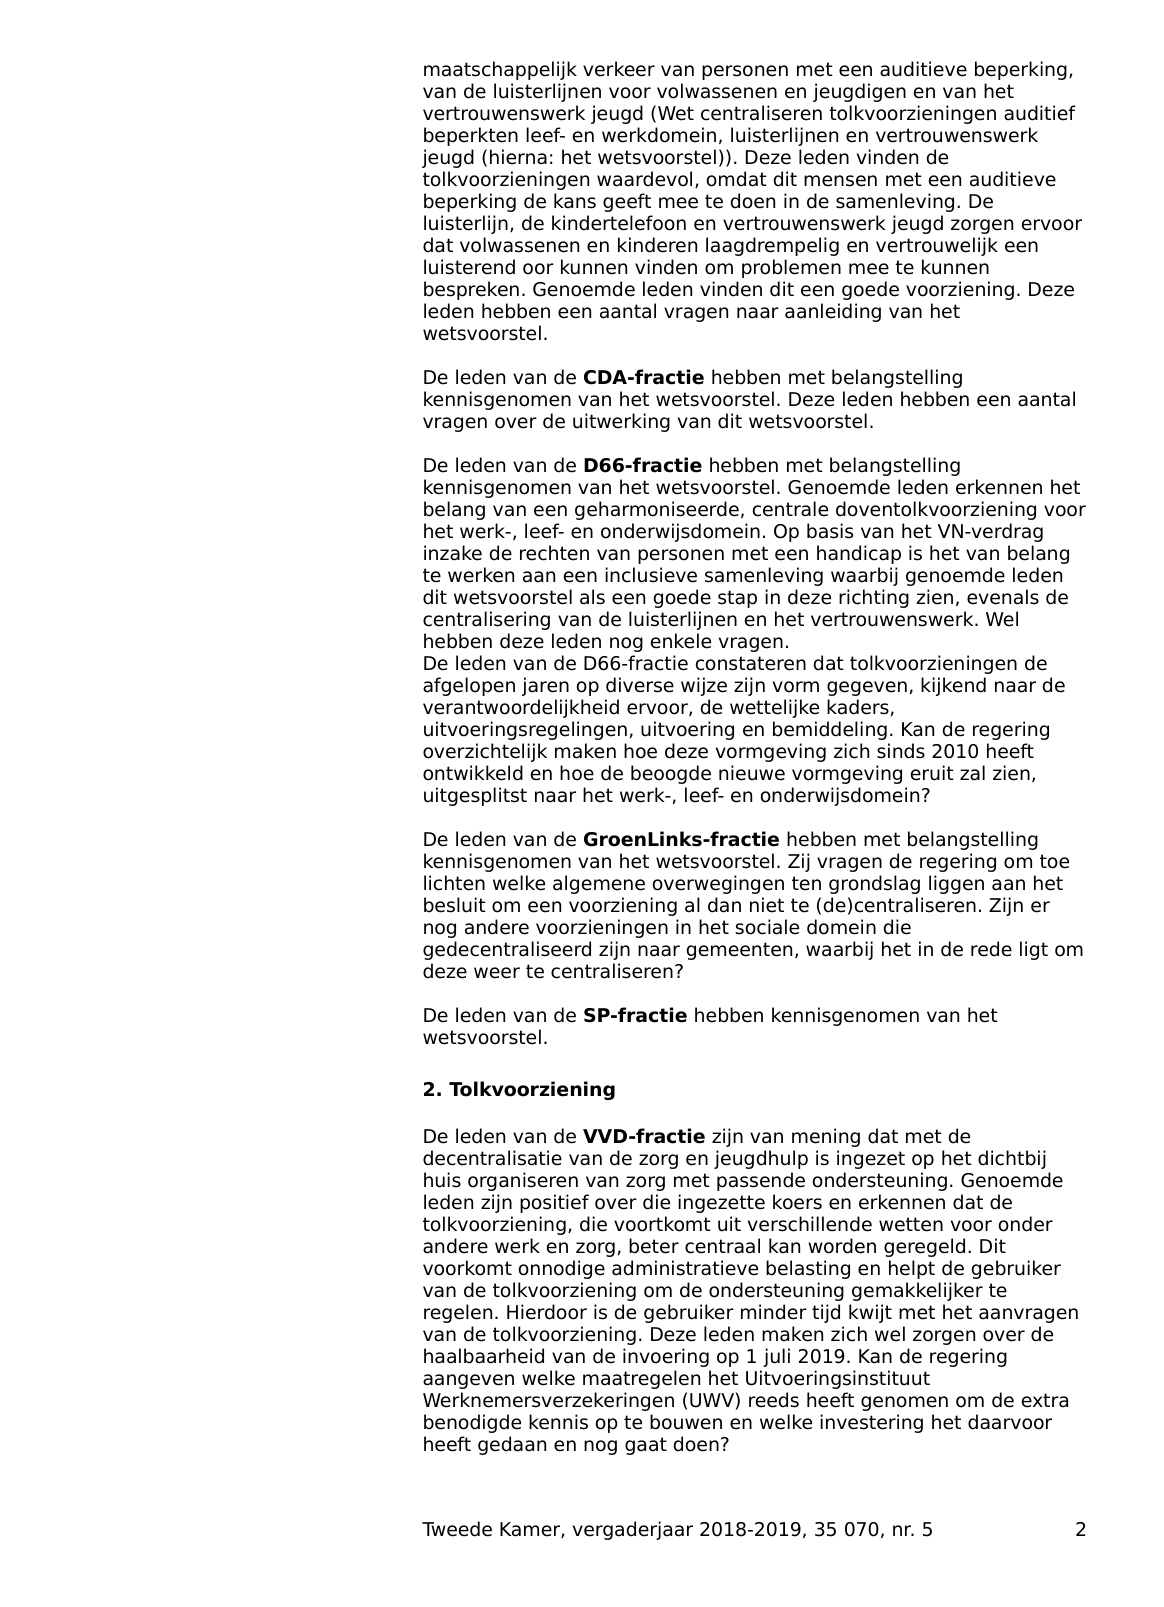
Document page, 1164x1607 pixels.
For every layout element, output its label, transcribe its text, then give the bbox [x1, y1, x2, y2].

subtitle 2. Tolkvoorziening [422, 1079, 1087, 1101]
text maatschappelijk verkeer van personen met een auditieve beperking, van de luisterlijnen voor volwassenen en jeugdigen en van het vertrouwenswerk jeugd (Wet centraliseren tolkvoorzieningen auditief beperkten leef- en werkdomein, luisterlijnen en vertrouwenswerk jeugd (hierna: het wetsvoorstel)). Deze leden vinden de tolkvoorzieningen waardevol, omdat dit mensen met een auditieve beperking de kans geeft mee te doen in de samenleving. De luisterlijn, de kindertelefoon en vertrouwenswerk jeugd zorgen ervoor dat volwassenen en kinderen laagdrempelig en vertrouwelijk een luisterend oor kunnen vinden om problemen mee te kunnen bespreken. Genoemde leden vinden dit een goede voorziening. Deze leden hebben een aantal vragen naar aanleiding van het wetsvoorstel. [422, 59, 1087, 345]
text De leden van de CDA-fractie hebben met belangstelling kennisgenomen van het wetsvoorstel. Deze leden hebben een aantal vragen over de uitwerking van dit wetsvoorstel. [422, 367, 1087, 433]
text De leden van de SP-fractie hebben kennisgenomen van het wetsvoorstel. [422, 1005, 1087, 1049]
text De leden van de D66-fractie constateren dat tolkvoorzieningen de afgelopen jaren op diverse wijze zijn vorm gegeven, kijkend naar de verantwoordelijkheid ervoor, de wettelijke kaders, uitvoeringsregelingen, uitvoering en bemiddeling. Kan de regering overzichtelijk maken hoe deze vormgeving zich sinds 2010 heeft ontwikkeld en hoe de beoogde nieuwe vormgeving eruit zal zien, uitgesplitst naar het werk-, leef- en onderwijsdomein? [422, 653, 1087, 807]
text De leden van de VVD-fractie zijn van mening dat met de decentralisatie van de zorg en jeugdhulp is ingezet op het dichtbij huis organiseren van zorg met passende ondersteuning. Genoemde leden zijn positief over die ingezette koers en erkennen dat de tolkvoorziening, die voortkomt uit verschillende wetten voor onder andere werk en zorg, beter centraal kan worden geregeld. Dit voorkomt onnodige administratieve belasting en helpt de gebruiker van de tolkvoorziening om de ondersteuning gemakkelijker te regelen. Hierdoor is de gebruiker minder tijd kwijt met het aanvragen van de tolkvoorziening. Deze leden maken zich wel zorgen over de haalbaarheid van de invoering op 1 juli 2019. Kan de regering aangeven welke maatregelen het Uitvoeringsinstituut Werknemersverzekeringen (UWV) reeds heeft genomen om de extra benodigde kennis op te bouwen en welke investering het daarvoor heeft gedaan en nog gaat doen? [422, 1126, 1087, 1456]
text De leden van de D66-fractie hebben met belangstelling kennisgenomen van het wetsvoorstel. Genoemde leden erkennen het belang van een geharmoniseerde, centrale doventolkvoorziening voor het werk-, leef- en onderwijsdomein. Op basis van het VN-verdrag inzake de rechten van personen met een handicap is het van belang te werken aan een inclusieve samenleving waarbij genoemde leden dit wetsvoorstel als een goede stap in deze richting zien, evenals de centralisering van de luisterlijnen en het vertrouwenswerk. Wel hebben deze leden nog enkele vragen. [422, 455, 1087, 653]
text De leden van de GroenLinks-fractie hebben met belangstelling kennisgenomen van het wetsvoorstel. Zij vragen de regering om toe lichten welke algemene overwegingen ten grondslag liggen aan het besluit om een voorziening al dan niet te (de)centraliseren. Zijn er nog andere voorzieningen in het sociale domein die gedecentraliseerd zijn naar gemeenten, waarbij het in de rede ligt om deze weer te centraliseren? [422, 829, 1087, 983]
